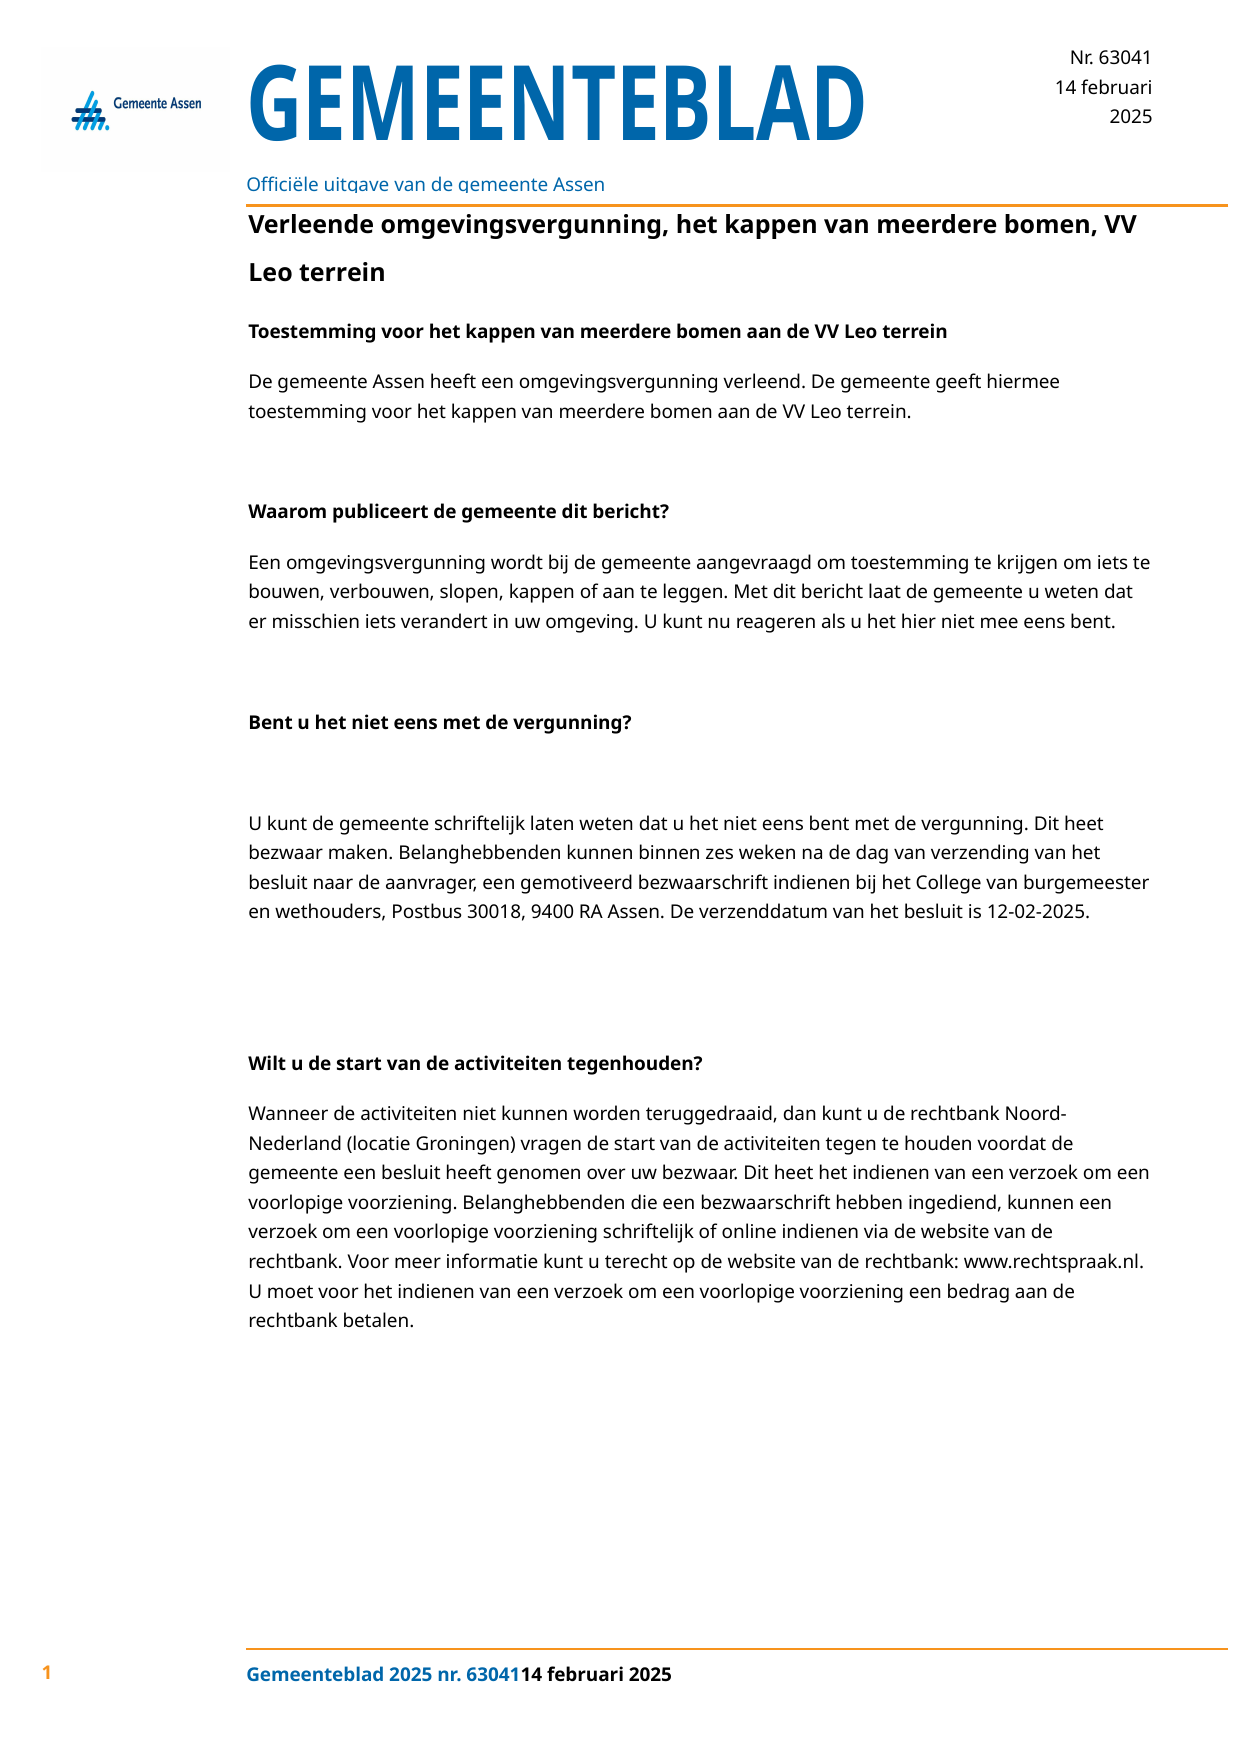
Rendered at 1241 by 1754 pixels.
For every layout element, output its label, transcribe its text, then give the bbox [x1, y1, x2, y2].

text Wanneer de activiteiten niet kunnen worden teruggedraaid, dan kunt u de rechtbank Noord-Nederland (locatie Groningen) vragen de start van de activiteiten tegen te houden voordat de gemeente een besluit heeft genomen over uw bezwaar. Dit heet het indienen van een verzoek om een voorlopige voorziening. Belanghebbenden die een bezwaarschrift hebben ingediend, kunnen een verzoek om een voorlopige voorziening schriftelijk of online indienen via de website van de rechtbank. Voor meer informatie kunt u terecht op de website van de rechtbank: www.rechtspraak.nl. U moet voor het indienen van een verzoek om een voorlopige voorziening een bedrag aan de rechtbank betalen. [248, 1100, 1152, 1333]
text Een omgevingsvergunning wordt bij de gemeente aangevraagd om toestemming te krijgen om iets te bouwen, verbouwen, slopen, kappen of aan te leggen. Met dit bericht laat de gemeente u weten dat er misschien iets verandert in uw omgeving. U kunt nu reageren als u het hier niet mee eens bent. [248, 549, 1152, 634]
text Verleende omgevingsvergunning, het kappen van meerdere bomen, VV Leo terrein [248, 207, 1152, 288]
text Bent u het niet eens met de vergunning? [248, 709, 1152, 735]
text Waarom publiceert de gemeente dit bericht? [248, 499, 1152, 524]
text Toestemming voor het kappen van meerdere bomen aan de VV Leo terrein [248, 318, 1152, 344]
picture [41, 47, 231, 172]
text De gemeente Assen heeft een omgevingsvergunning verleend. De gemeente geeft hiermee toestemming voor het kappen van meerdere bomen aan de VV Leo terrein. [248, 368, 1152, 424]
text Wilt u de start van de activiteiten tegenhouden? [248, 1050, 1152, 1076]
text U kunt de gemeente schriftelijk laten weten dat u het niet eens bent met de vergunning. Dit heet bezwaar maken. Belanghebbenden kunnen binnen zes weken na de dag van verzending van het besluit naar de aanvrager, een gemotiveerd bezwaarschrift indienen bij het College van burgemeester en wethouders, Postbus 30018, 9400 RA Assen. De verzenddatum van het besluit is 12-02-2025. [248, 810, 1152, 924]
